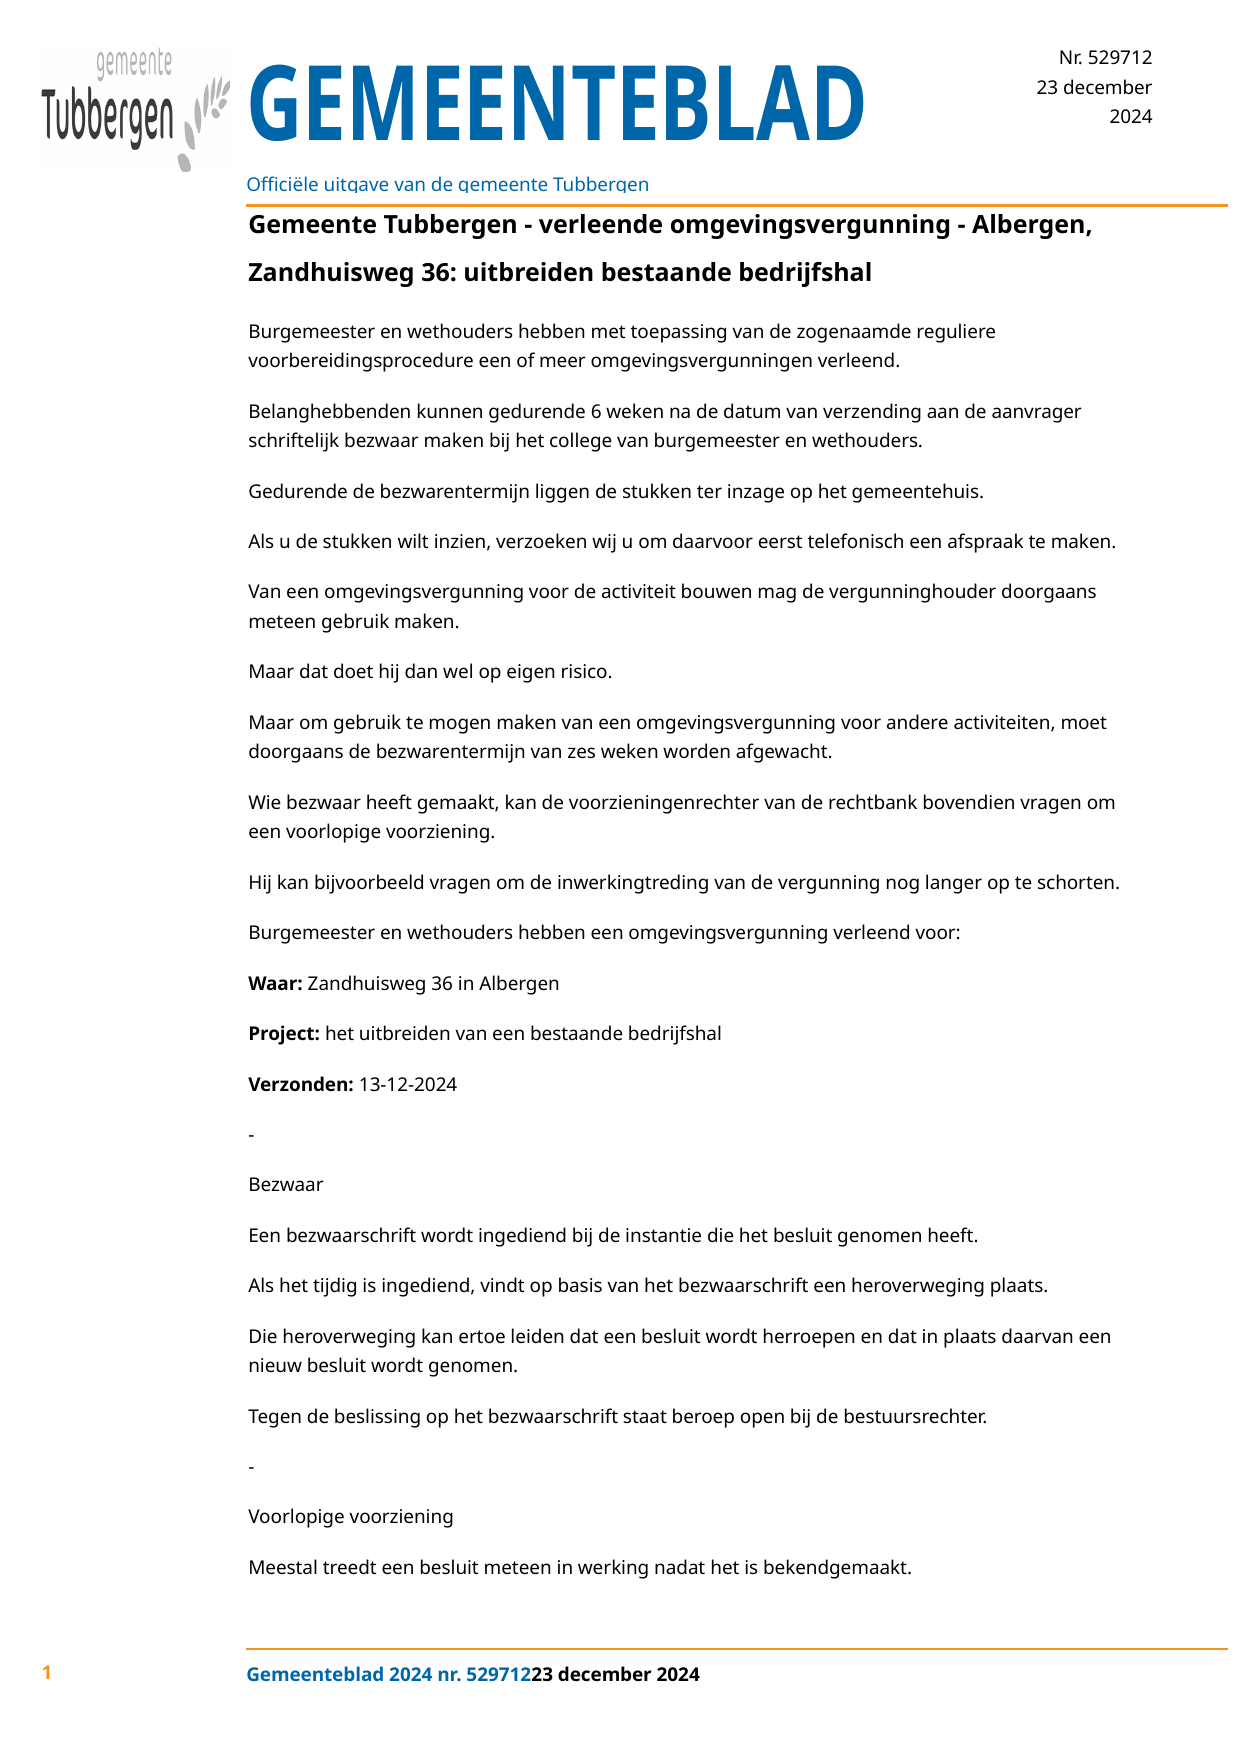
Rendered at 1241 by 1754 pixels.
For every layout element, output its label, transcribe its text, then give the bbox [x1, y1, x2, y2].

text Van een omgevingsvergunning voor de activiteit bouwen mag de vergunninghouder doorgaans meteen gebruik maken. [248, 579, 1152, 634]
text Maar om gebruik te mogen maken van een omgevingsvergunning voor andere activiteiten, moet doorgaans de bezwarentermijn van zes weken worden afgewacht. [248, 709, 1152, 764]
text Project: het uitbreiden van een bestaande bedrijfshal [248, 1020, 1152, 1046]
text Belanghebbenden kunnen gedurende 6 weken na de datum van verzending aan de aanvrager schriftelijk bezwaar maken bij het college van burgemeester en wethouders. [248, 398, 1152, 453]
text Een bezwaarschrift wordt ingediend bij de instantie die het besluit genomen heeft. [248, 1222, 1152, 1248]
text - [248, 1453, 1152, 1479]
picture [41, 47, 231, 172]
text Burgemeester en wethouders hebben met toepassing van de zogenaamde reguliere voorbereidingsprocedure een of meer omgevingsvergunningen verleend. [248, 318, 1152, 373]
text Gedurende de bezwarentermijn liggen de stukken ter inzage op het gemeentehuis. [248, 478, 1152, 504]
text Tegen de beslissing op het bezwaarschrift staat beroep open bij de bestuursrechter. [248, 1403, 1152, 1429]
text Als het tijdig is ingediend, vindt op basis van het bezwaarschrift een heroverweging plaats. [248, 1272, 1152, 1298]
text Gemeente Tubbergen - verleende omgevingsvergunning - Albergen, Zandhuisweg 36: uitbreiden bestaande bedrijfshal [248, 207, 1152, 288]
text Meestal treedt een besluit meteen in werking nadat het is bekendgemaakt. [248, 1554, 1152, 1580]
text Wie bezwaar heeft gemaakt, kan de voorzieningenrechter van de rechtbank bovendien vragen om een voorlopige voorziening. [248, 789, 1152, 844]
text Voorlopige voorziening [248, 1504, 1152, 1529]
text - [248, 1121, 1152, 1147]
text Bezwaar [248, 1172, 1152, 1197]
text Burgemeester en wethouders hebben een omgevingsvergunning verleend voor: [248, 919, 1152, 945]
text Waar: Zandhuisweg 36 in Albergen [248, 970, 1152, 996]
text Die heroverweging kan ertoe leiden dat een besluit wordt herroepen en dat in plaats daarvan een nieuw besluit wordt genomen. [248, 1323, 1152, 1378]
text Als u de stukken wilt inzien, verzoeken wij u om daarvoor eerst telefonisch een afspraak te maken. [248, 528, 1152, 554]
text Verzonden: 13-12-2024 [248, 1071, 1152, 1097]
text Maar dat doet hij dan wel op eigen risico. [248, 659, 1152, 684]
text Hij kan bijvoorbeeld vragen om de inwerkingtreding van de vergunning nog langer op te schorten. [248, 869, 1152, 895]
